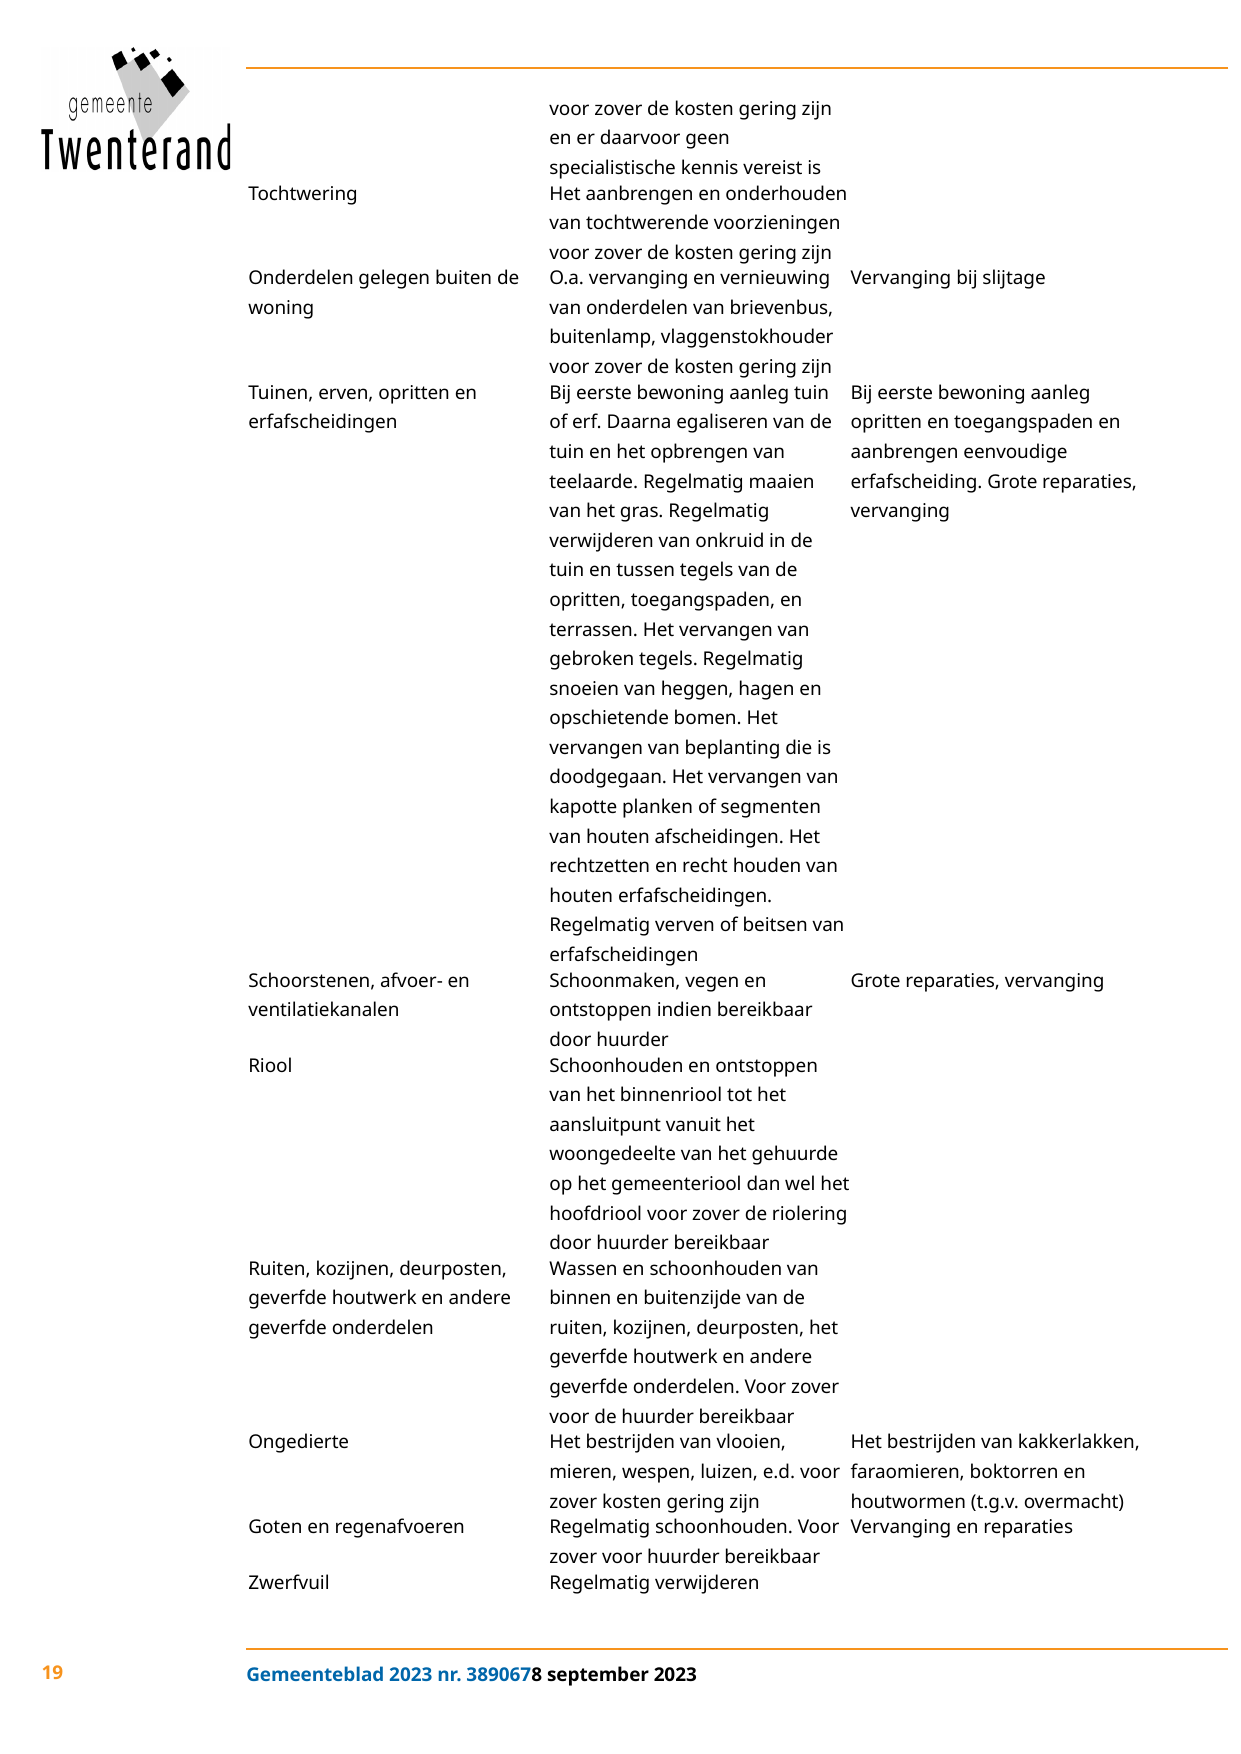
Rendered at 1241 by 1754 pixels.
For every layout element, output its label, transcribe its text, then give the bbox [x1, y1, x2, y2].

table_cell Schoorstenen, afvoer- en ventilatiekanalen [248, 967, 549, 1052]
table_cell Zwerfvuil [248, 1569, 549, 1594]
table_cell O.a. vervanging en vernieuwing van onderdelen van brievenbus, buitenlamp, vlaggenstokhouder voor zover de kosten gering zijn [549, 265, 850, 379]
table_cell [850, 1569, 1152, 1594]
table_cell [850, 1255, 1152, 1429]
table_cell Het bestrijden van kakkerlakken, faraomieren, boktorren en houtwormen (t.g.v. overmacht) [850, 1429, 1152, 1513]
table_cell Regelmatig schoonhouden. Voor zover voor huurder bereikbaar [549, 1514, 850, 1569]
table_cell Schoonmaken, vegen en ontstoppen indien bereikbaar door huurder [549, 967, 850, 1052]
picture [41, 47, 231, 172]
table_cell Wassen en schoonhouden van binnen en buitenzijde van de ruiten, kozijnen, deurposten, het geverfde houtwerk en andere geverfde onderdelen. Voor zover voor de huurder bereikbaar [549, 1255, 850, 1429]
table_cell Tochtwering [248, 180, 549, 264]
table_cell Tuinen, erven, opritten en erfafscheidingen [248, 379, 549, 967]
table_cell Regelmatig verwijderen [549, 1569, 850, 1594]
table_cell [850, 95, 1152, 180]
table_cell Ruiten, kozijnen, deurposten, geverfde houtwerk en andere geverfde onderdelen [248, 1255, 549, 1429]
table_cell Schoonhouden en ontstoppen van het binnenriool tot het aansluitpunt vanuit het woongedeelte van het gehuurde op het gemeenteriool dan wel het hoofdriool voor zover de riolering door huurder bereikbaar [549, 1052, 850, 1255]
table_cell [248, 95, 549, 180]
table_cell [850, 180, 1152, 264]
table_cell Het bestrijden van vlooien, mieren, wespen, luizen, e.d. voor zover kosten gering zijn [549, 1429, 850, 1513]
table_cell Ongedierte [248, 1429, 549, 1513]
table_cell Het aanbrengen en onderhouden van tochtwerende voorzieningen voor zover de kosten gering zijn [549, 180, 850, 264]
table_cell [850, 1052, 1152, 1255]
table_cell Onderdelen gelegen buiten de woning [248, 265, 549, 379]
table_cell Bij eerste bewoning aanleg tuin of erf. Daarna egaliseren van de tuin en het opbrengen van teelaarde. Regelmatig maaien van het gras. Regelmatig verwijderen van onkruid in de tuin en tussen tegels van de opritten, toegangspaden, en terrassen. Het vervangen van gebroken tegels. Regelmatig snoeien van heggen, hagen en opschietende bomen. Het vervangen van beplanting die is doodgegaan. Het vervangen van kapotte planken of segmenten van houten afscheidingen. Het rechtzetten en recht houden van houten erfafscheidingen. Regelmatig verven of beitsen van erfafscheidingen [549, 379, 850, 967]
table_cell Riool [248, 1052, 549, 1255]
table_cell Goten en regenafvoeren [248, 1514, 549, 1569]
table_cell Bij eerste bewoning aanleg opritten en toegangspaden en aanbrengen eenvoudige erfafscheiding. Grote reparaties, vervanging [850, 379, 1152, 967]
table_cell Vervanging en reparaties [850, 1514, 1152, 1569]
table_cell Grote reparaties, vervanging [850, 967, 1152, 1052]
table_cell voor zover de kosten gering zijn en er daarvoor geen specialistische kennis vereist is [549, 95, 850, 180]
table_cell Vervanging bij slijtage [850, 265, 1152, 379]
